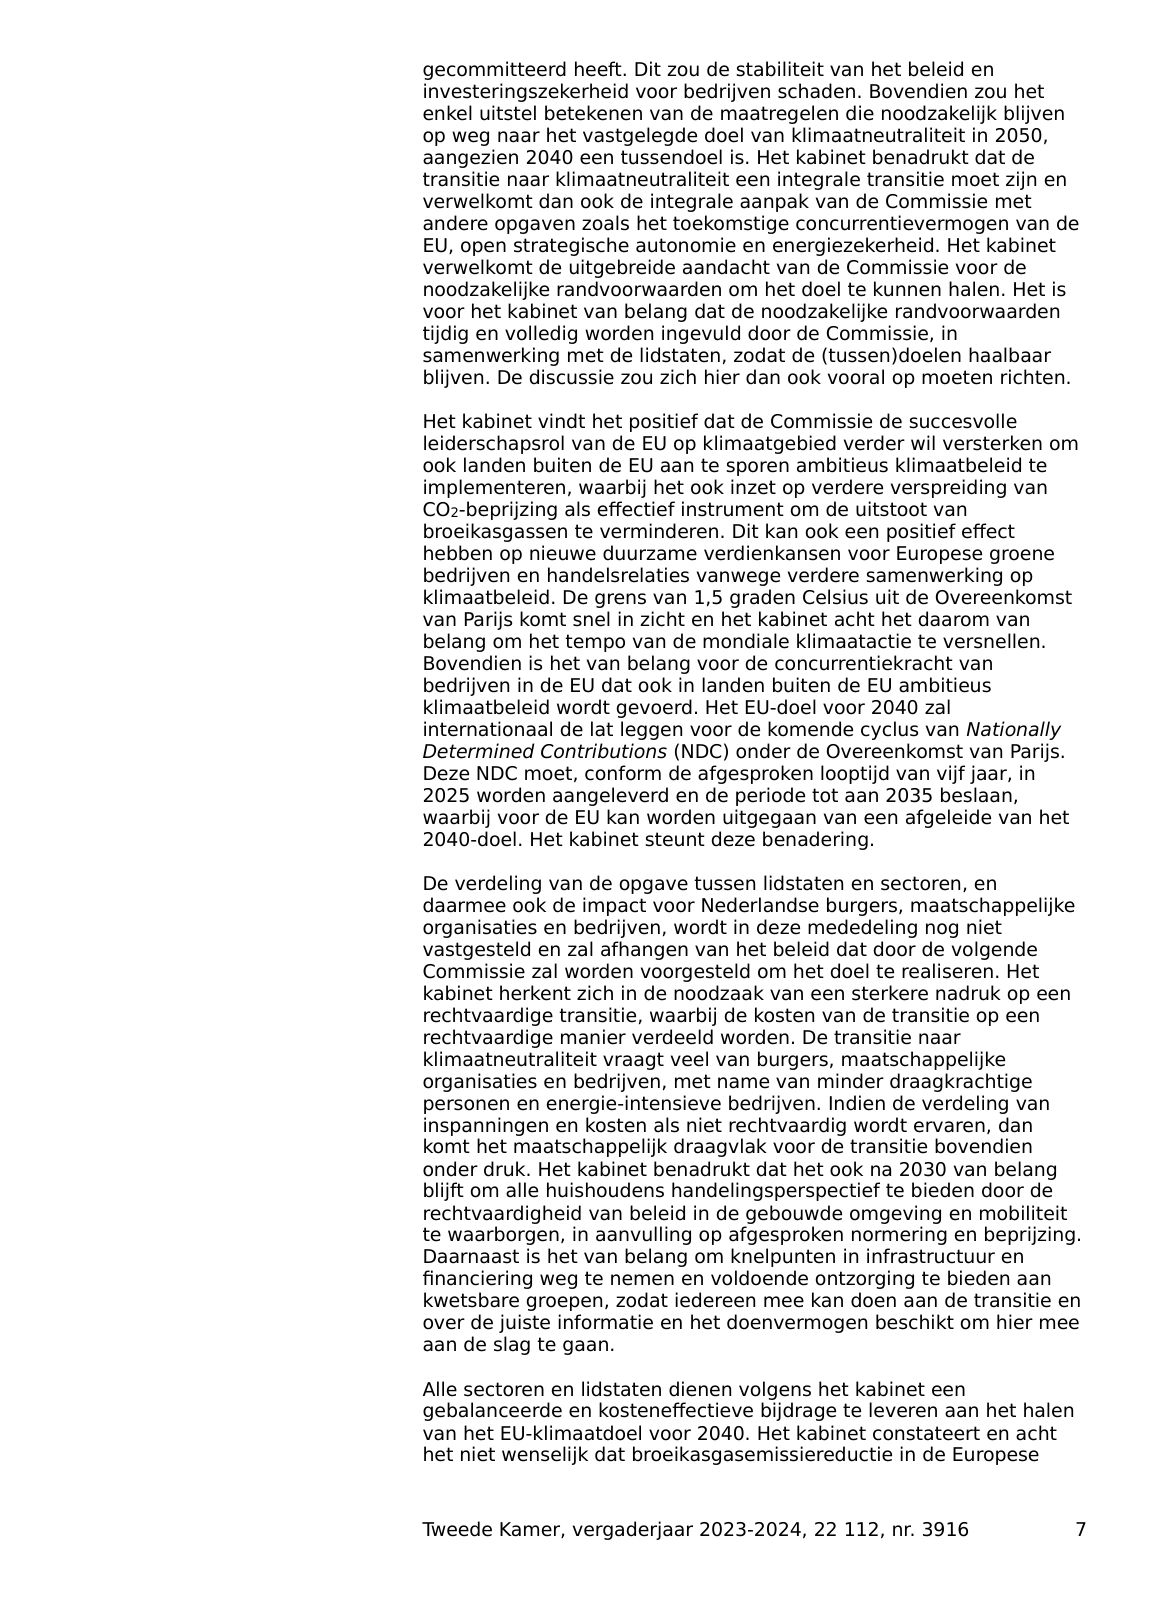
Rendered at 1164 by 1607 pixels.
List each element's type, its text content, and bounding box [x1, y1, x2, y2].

text Alle sectoren en lidstaten dienen volgens het kabinet een gebalanceerde en kosteneffectieve bijdrage te leveren aan het halen van het EU-klimaatdoel voor 2040. Het kabinet constateert en acht het niet wenselijk dat broeikasgasemissiereductie in de Europese [422, 1378, 1087, 1466]
text gecommitteerd heeft. Dit zou de stabiliteit van het beleid en investeringszekerheid voor bedrijven schaden. Bovendien zou het enkel uitstel betekenen van de maatregelen die noodzakelijk blijven op weg naar het vastgelegde doel van klimaatneutraliteit in 2050, aangezien 2040 een tussendoel is. Het kabinet benadrukt dat de transitie naar klimaatneutraliteit een integrale transitie moet zijn en verwelkomt dan ook de integrale aanpak van de Commissie met andere opgaven zoals het toekomstige concurrentievermogen van de EU, open strategische autonomie en energiezekerheid. Het kabinet verwelkomt de uitgebreide aandacht van de Commissie voor de noodzakelijke randvoorwaarden om het doel te kunnen halen. Het is voor het kabinet van belang dat de noodzakelijke randvoorwaarden tijdig en volledig worden ingevuld door de Commissie, in samenwerking met de lidstaten, zodat de (tussen)doelen haalbaar blijven. De discussie zou zich hier dan ook vooral op moeten richten. [422, 59, 1087, 389]
text Het kabinet vindt het positief dat de Commissie de succesvolle leiderschapsrol van de EU op klimaatgebied verder wil versterken om ook landen buiten de EU aan te sporen ambitieus klimaatbeleid te implementeren, waarbij het ook inzet op verdere verspreiding van CO2-beprijzing als effectief instrument om de uitstoot van broeikasgassen te verminderen. Dit kan ook een positief effect hebben op nieuwe duurzame verdienkansen voor Europese groene bedrijven en handelsrelaties vanwege verdere samenwerking op klimaatbeleid. De grens van 1,5 graden Celsius uit de Overeenkomst van Parijs komt snel in zicht en het kabinet acht het daarom van belang om het tempo van de mondiale klimaatactie te versnellen. Bovendien is het van belang voor de concurrentiekracht van bedrijven in de EU dat ook in landen buiten de EU ambitieus klimaatbeleid wordt gevoerd. Het EU-doel voor 2040 zal internationaal de lat leggen voor de komende cyclus van Nationally Determined Contributions (NDC) onder de Overeenkomst van Parijs. Deze NDC moet, conform de afgesproken looptijd van vijf jaar, in 2025 worden aangeleverd en de periode tot aan 2035 beslaan, waarbij voor de EU kan worden uitgegaan van een afgeleide van het 2040-doel. Het kabinet steunt deze benadering. [422, 411, 1087, 851]
text De verdeling van de opgave tussen lidstaten en sectoren, en daarmee ook de impact voor Nederlandse burgers, maatschappelijke organisaties en bedrijven, wordt in deze mededeling nog niet vastgesteld en zal afhangen van het beleid dat door de volgende Commissie zal worden voorgesteld om het doel te realiseren. Het kabinet herkent zich in de noodzaak van een sterkere nadruk op een rechtvaardige transitie, waarbij de kosten van de transitie op een rechtvaardige manier verdeeld worden. De transitie naar klimaatneutraliteit vraagt veel van burgers, maatschappelijke organisaties en bedrijven, met name van minder draagkrachtige personen en energie-intensieve bedrijven. Indien de verdeling van inspanningen en kosten als niet rechtvaardig wordt ervaren, dan komt het maatschappelijk draagvlak voor de transitie bovendien onder druk. Het kabinet benadrukt dat het ook na 2030 van belang blijft om alle huishoudens handelingsperspectief te bieden door de rechtvaardigheid van beleid in de gebouwde omgeving en mobiliteit te waarborgen, in aanvulling op afgesproken normering en beprijzing. Daarnaast is het van belang om knelpunten in infrastructuur en financiering weg te nemen en voldoende ontzorging te bieden aan kwetsbare groepen, zodat iedereen mee kan doen aan de transitie en over de juiste informatie en het doenvermogen beschikt om hier mee aan de slag te gaan. [422, 873, 1087, 1356]
